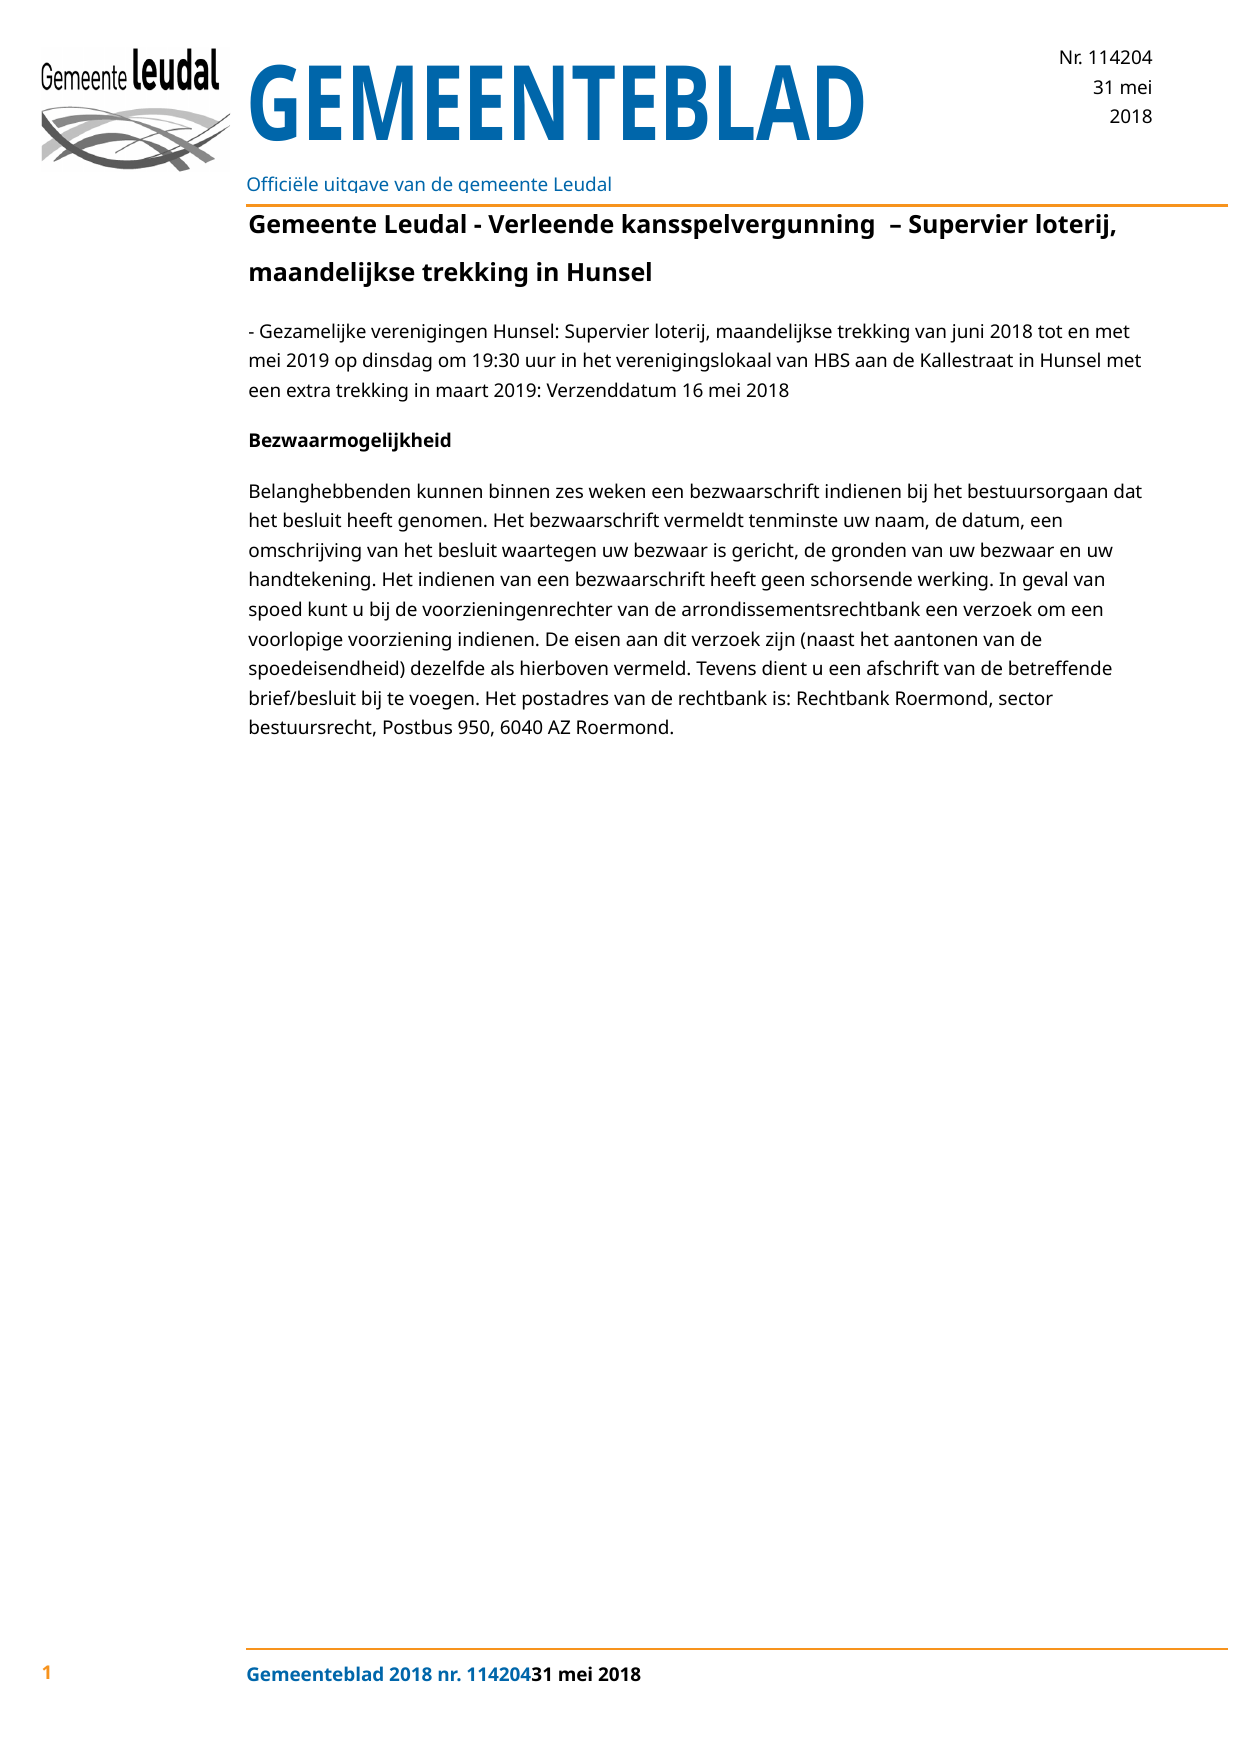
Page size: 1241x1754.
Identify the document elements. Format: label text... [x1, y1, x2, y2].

picture [41, 47, 231, 172]
text Bezwaarmogelijkheid [248, 427, 1152, 453]
text Belanghebbenden kunnen binnen zes weken een bezwaarschrift indienen bij het bestuursorgaan dat het besluit heeft genomen. Het bezwaarschrift vermeldt tenminste uw naam, de datum, een omschrijving van het besluit waartegen uw bezwaar is gericht, de gronden van uw bezwaar en uw handtekening. Het indienen van een bezwaarschrift heeft geen schorsende werking. In geval van spoed kunt u bij de voorzieningenrechter van de arrondissementsrechtbank een verzoek om een voorlopige voorziening indienen. De eisen aan dit verzoek zijn (naast het aantonen van de spoedeisendheid) dezelfde als hierboven vermeld. Tevens dient u een afschrift van de betreffende brief/besluit bij te voegen. Het postadres van de rechtbank is: Rechtbank Roermond, sector bestuursrecht, Postbus 950, 6040 AZ Roermond. [248, 478, 1152, 740]
text - Gezamelijke verenigingen Hunsel: Supervier loterij, maandelijkse trekking van juni 2018 tot en met mei 2019 op dinsdag om 19:30 uur in het verenigingslokaal van HBS aan de Kallestraat in Hunsel met een extra trekking in maart 2019: Verzenddatum 16 mei 2018 [248, 318, 1152, 403]
text Gemeente Leudal - Verleende kansspelvergunning – Supervier loterij, maandelijkse trekking in Hunsel [248, 207, 1152, 288]
